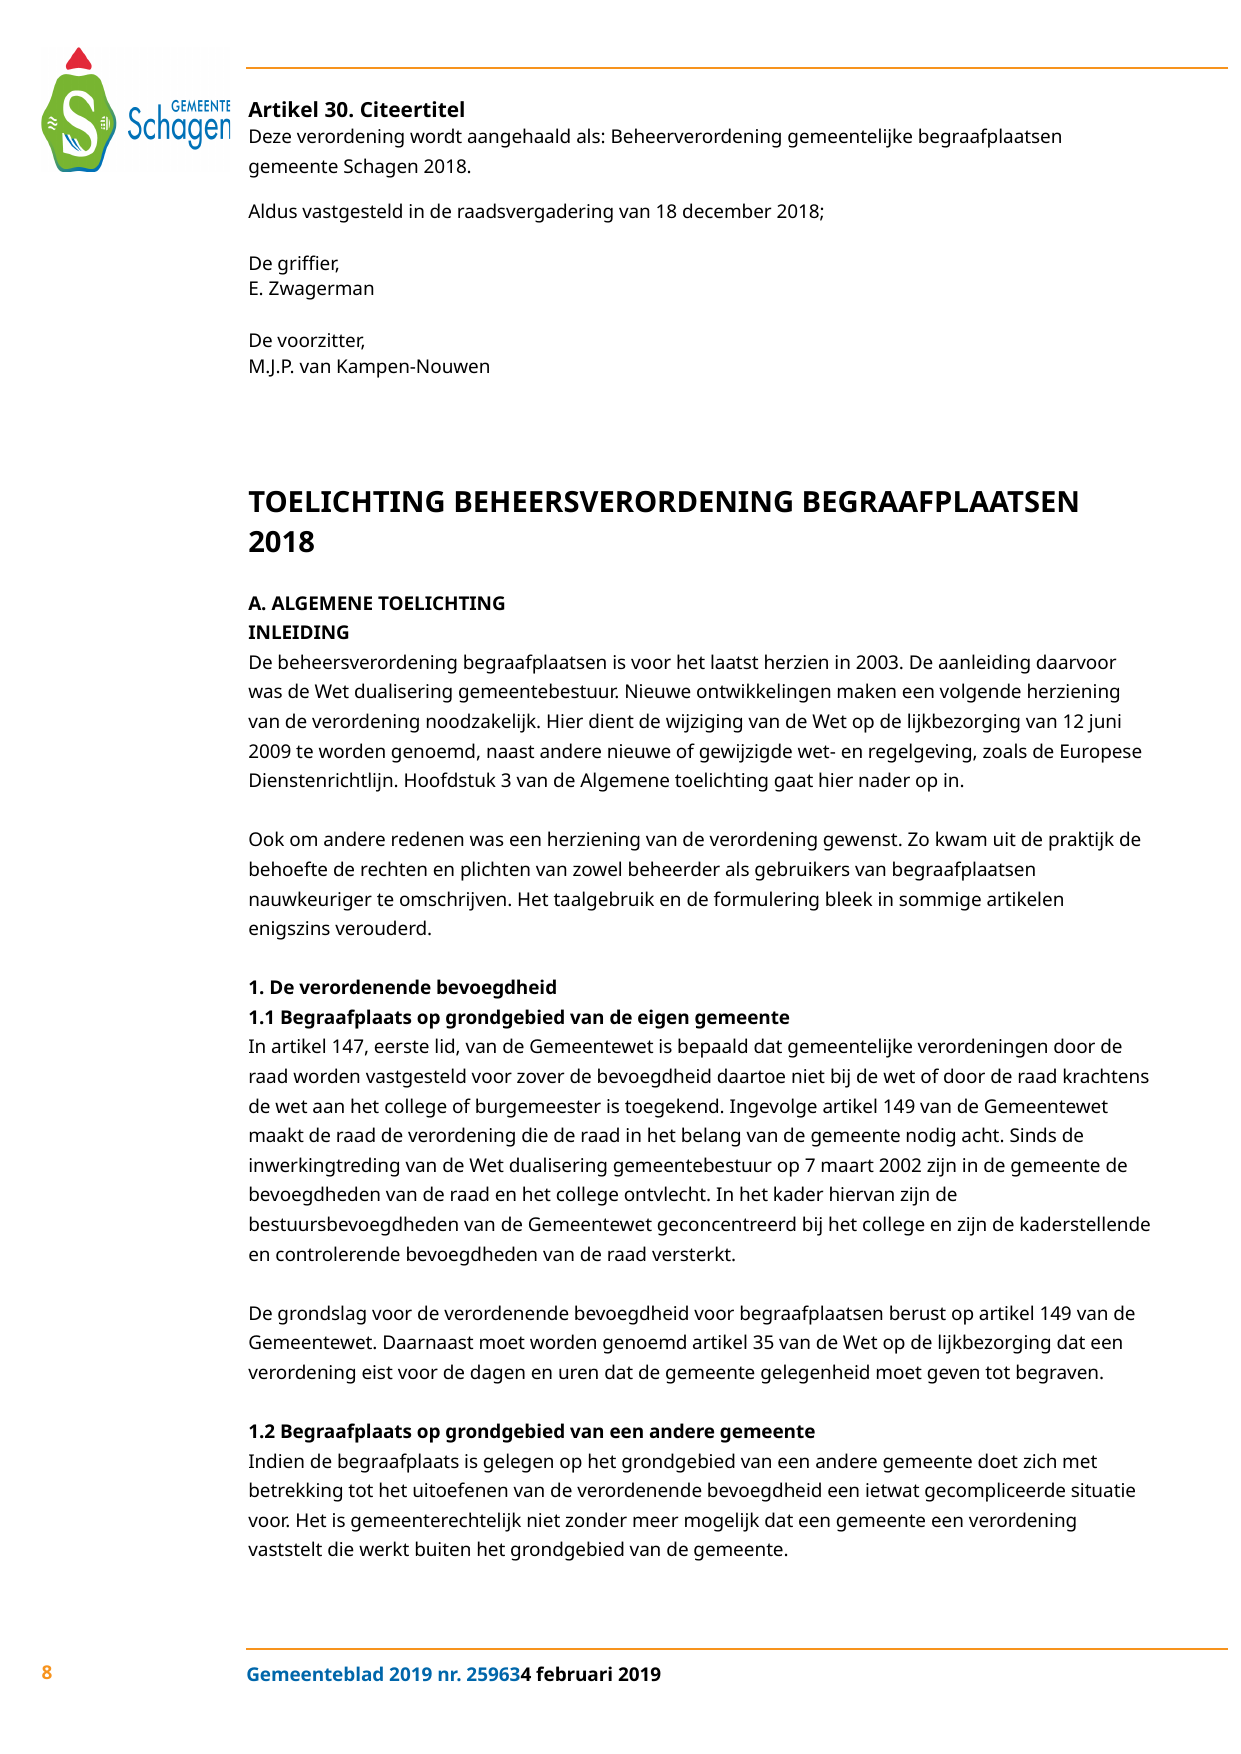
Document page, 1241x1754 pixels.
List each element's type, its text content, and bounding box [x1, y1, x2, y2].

text Deze verordening wordt aangehaald als: Beheerverordening gemeentelijke begraafplaatsen gemeente Schagen 2018. [248, 123, 1152, 178]
text 1.1 Begraafplaats op grondgebied van de eigen gemeente [248, 1004, 1152, 1030]
text INLEIDING [248, 619, 1152, 645]
text TOELICHTING BEHEERSVERORDENING BEGRAAFPLAATSEN 2018 [248, 481, 1152, 561]
text In artikel 147, eerste lid, van de Gemeentewet is bepaald dat gemeentelijke verordeningen door de raad worden vastgesteld voor zover de bevoegdheid daartoe niet bij de wet of door de raad krachtens de wet aan het college of burgemeester is toegekend. Ingevolge artikel 149 van de Gemeentewet maakt de raad de verordening die de raad in het belang van de gemeente nodig acht. Sinds de inwerkingtreding van de Wet dualisering gemeentebestuur op 7 maart 2002 zijn in de gemeente de bevoegdheden van de raad en het college ontvlecht. In het kader hiervan zijn de bestuursbevoegdheden van de Gemeentewet geconcentreerd bij het college en zijn de kaderstellende en controlerende bevoegdheden van de raad versterkt. [248, 1034, 1152, 1267]
text Artikel 30. Citeertitel [248, 95, 1152, 123]
text M.J.P. van Kampen-Nouwen [248, 353, 1152, 378]
text 1.2 Begraafplaats op grondgebied van een andere gemeente [248, 1418, 1152, 1444]
text E. Zwagerman [248, 276, 1152, 301]
text Aldus vastgesteld in de raadsvergadering van 18 december 2018; [248, 198, 1152, 224]
text De voorzitter, [248, 327, 1152, 353]
text De griffier, [248, 250, 1152, 276]
text A. ALGEMENE TOELICHTING [248, 590, 1152, 616]
text Indien de begraafplaats is gelegen op het grondgebied van een andere gemeente doet zich met betrekking tot het uitoefenen van de verordenende bevoegdheid een ietwat gecompliceerde situatie voor. Het is gemeenterechtelijk niet zonder meer mogelijk dat een gemeente een verordening vaststelt die werkt buiten het grondgebied van de gemeente. [248, 1448, 1152, 1562]
text De beheersverordening begraafplaatsen is voor het laatst herzien in 2003. De aanleiding daarvoor was de Wet dualisering gemeentebestuur. Nieuwe ontwikkelingen maken een volgende herziening van de verordening noodzakelijk. Hier dient de wijziging van de Wet op de lijkbezorging van 12 juni 2009 te worden genoemd, naast andere nieuwe of gewijzigde wet- en regelgeving, zoals de Europese Dienstenrichtlijn. Hoofdstuk 3 van de Algemene toelichting gaat hier nader op in. [248, 649, 1152, 793]
text De grondslag voor de verordenende bevoegdheid voor begraafplaatsen berust op artikel 149 van de Gemeentewet. Daarnaast moet worden genoemd artikel 35 van de Wet op de lijkbezorging dat een verordening eist voor de dagen en uren dat de gemeente gelegenheid moet geven tot begraven. [248, 1300, 1152, 1385]
picture [41, 47, 231, 172]
text 1. De verordenende bevoegdheid [248, 974, 1152, 1000]
text Ook om andere redenen was een herziening van de verordening gewenst. Zo kwam uit de praktijk de behoefte de rechten en plichten van zowel beheerder als gebruikers van begraafplaatsen nauwkeuriger te omschrijven. Het taalgebruik en de formulering bleek in sommige artikelen enigszins verouderd. [248, 827, 1152, 941]
